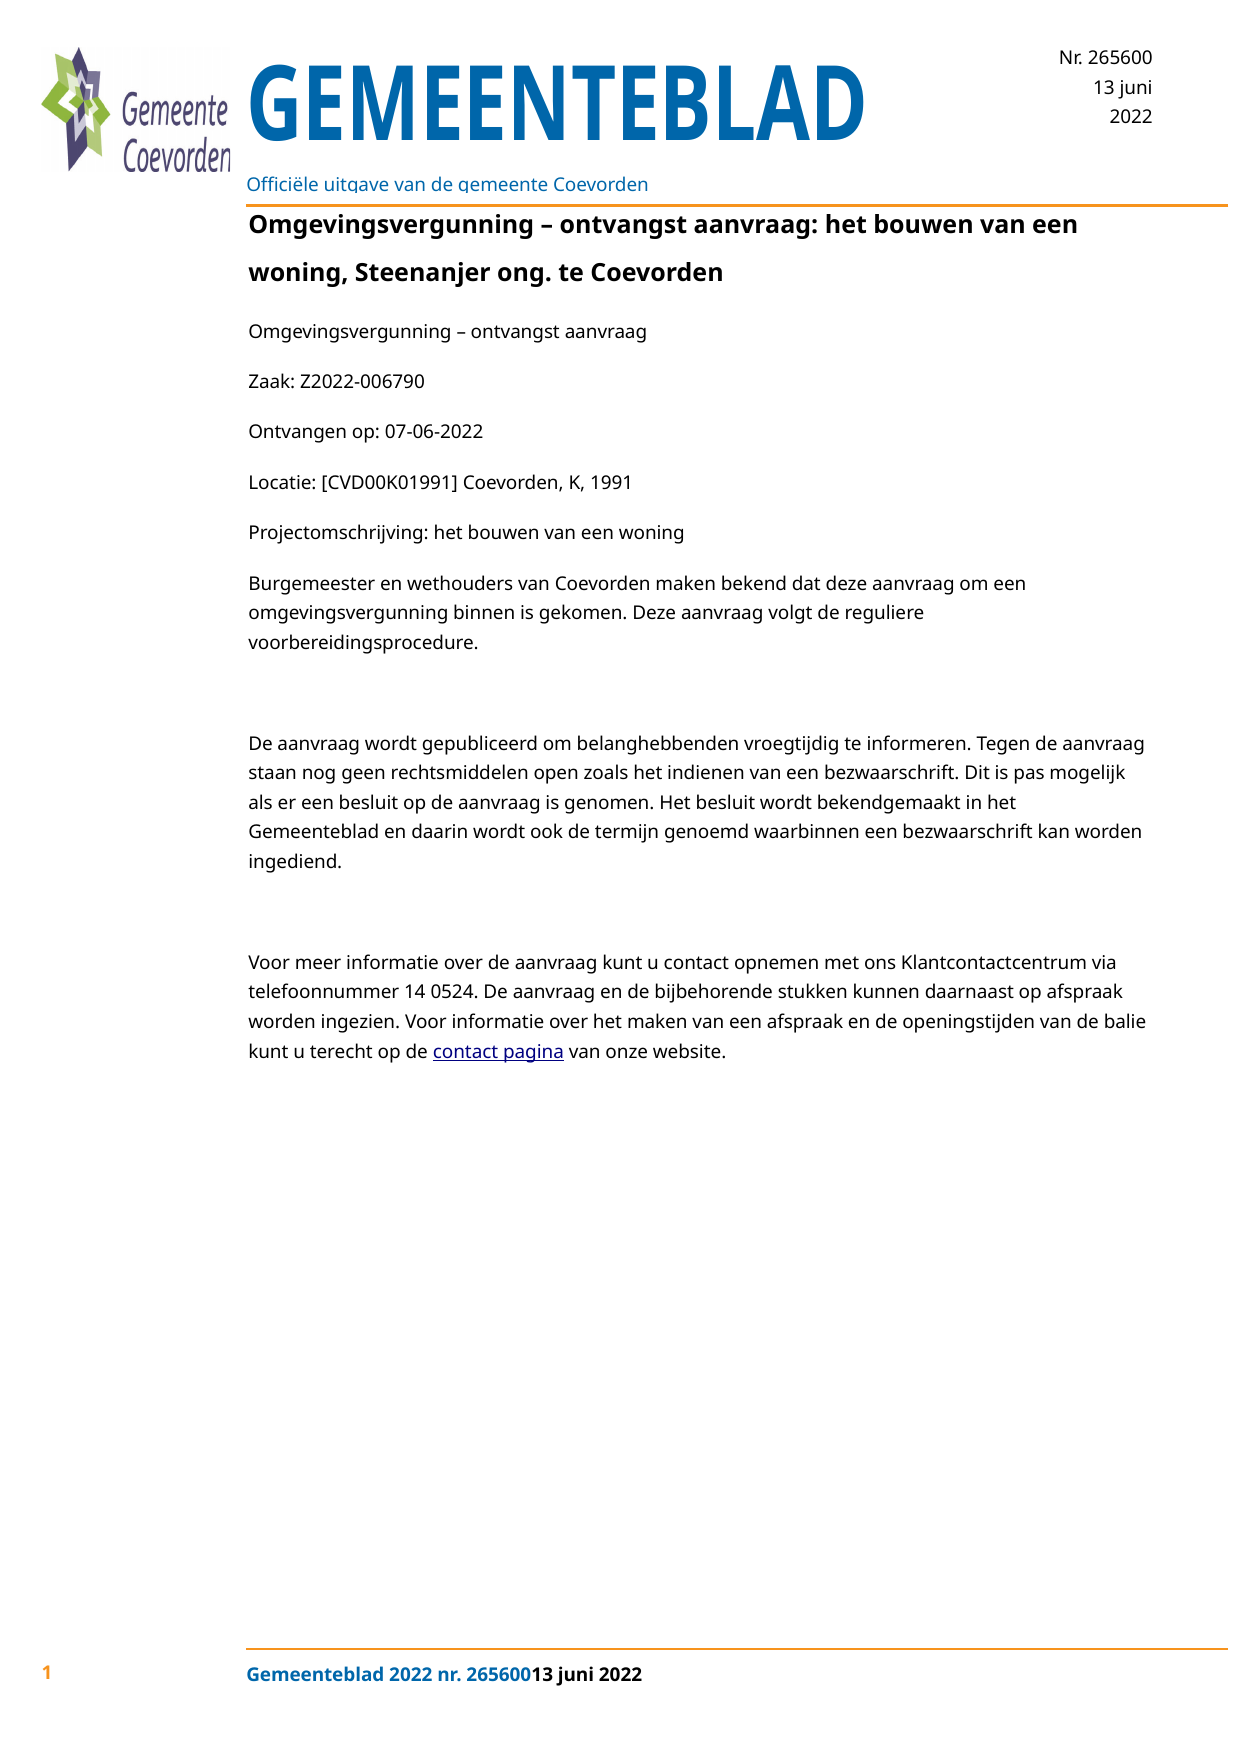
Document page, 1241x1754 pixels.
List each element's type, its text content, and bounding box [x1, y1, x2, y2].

text De aanvraag wordt gepubliceerd om belanghebbenden vroegtijdig te informeren. Tegen de aanvraag staan nog geen rechtsmiddelen open zoals het indienen van een bezwaarschrift. Dit is pas mogelijk als er een besluit op de aanvraag is genomen. Het besluit wordt bekendgemaakt in het Gemeenteblad en daarin wordt ook de termijn genoemd waarbinnen een bezwaarschrift kan worden ingediend. [248, 730, 1152, 874]
text Zaak: Z2022-006790 [248, 368, 1152, 394]
text Projectomschrijving: het bouwen van een woning [248, 519, 1152, 545]
text Burgemeester en wethouders van Coevorden maken bekend dat deze aanvraag om een omgevingsvergunning binnen is gekomen. Deze aanvraag volgt de reguliere voorbereidingsprocedure. [248, 570, 1152, 655]
text Voor meer informatie over de aanvraag kunt u contact opnemen met ons Klantcontactcentrum via telefoonnummer 14 0524. De aanvraag en de bijbehorende stukken kunnen daarnaast op afspraak worden ingezien. Voor informatie over het maken van een afspraak en de openingstijden van de balie kunt u terecht op de contact pagina van onze website. [248, 949, 1152, 1064]
picture [41, 47, 231, 172]
text Omgevingsvergunning – ontvangst aanvraag: het bouwen van een woning, Steenanjer ong. te Coevorden [248, 207, 1152, 288]
text Omgevingsvergunning – ontvangst aanvraag [248, 318, 1152, 344]
text Ontvangen op: 07-06-2022 [248, 419, 1152, 444]
text Locatie: [CVD00K01991] Coevorden, K, 1991 [248, 469, 1152, 495]
